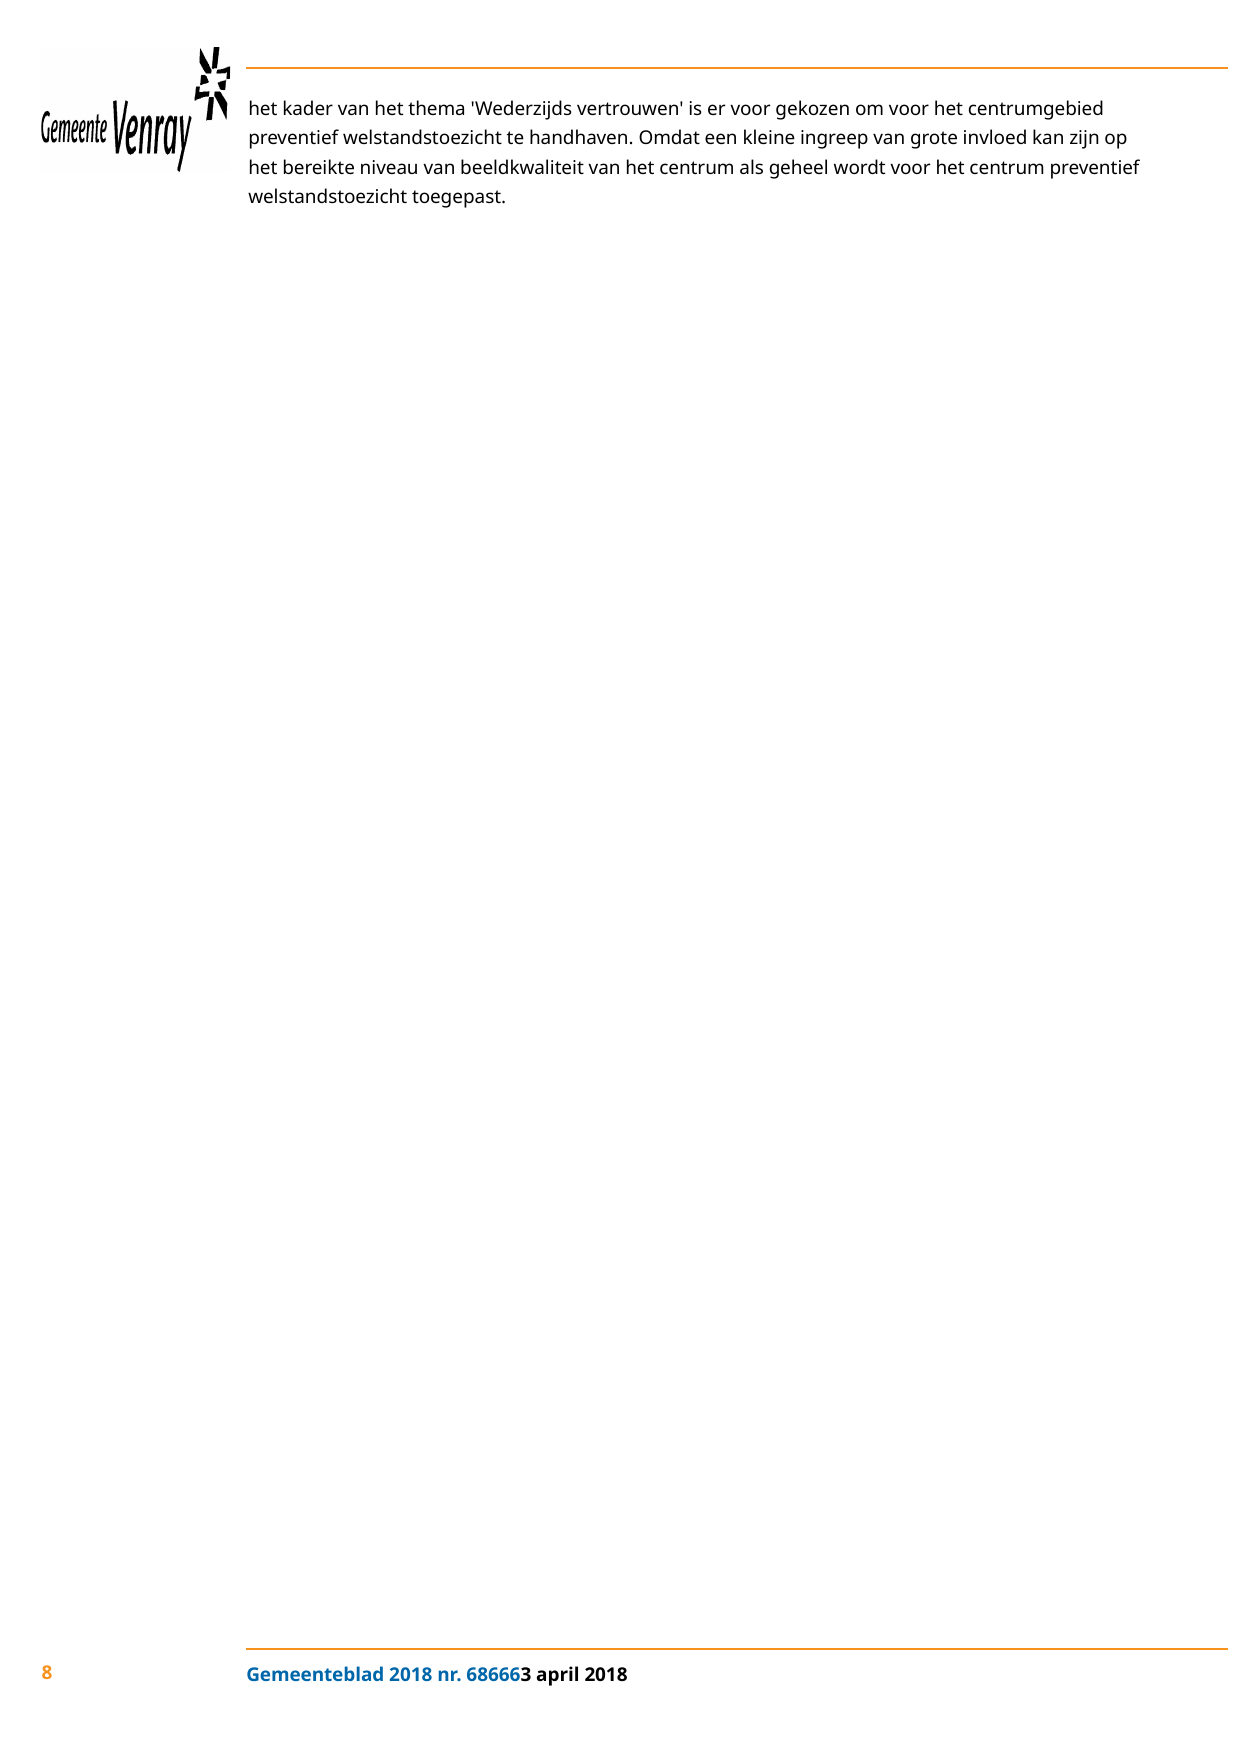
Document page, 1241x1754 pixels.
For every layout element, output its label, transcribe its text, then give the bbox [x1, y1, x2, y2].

picture [41, 47, 231, 172]
text het kader van het thema 'Wederzijds vertrouwen' is er voor gekozen om voor het centrumgebied preventief welstandstoezicht te handhaven. Omdat een kleine ingreep van grote invloed kan zijn op het bereikte niveau van beeldkwaliteit van het centrum als geheel wordt voor het centrum preventief welstandstoezicht toegepast. [248, 95, 1152, 209]
